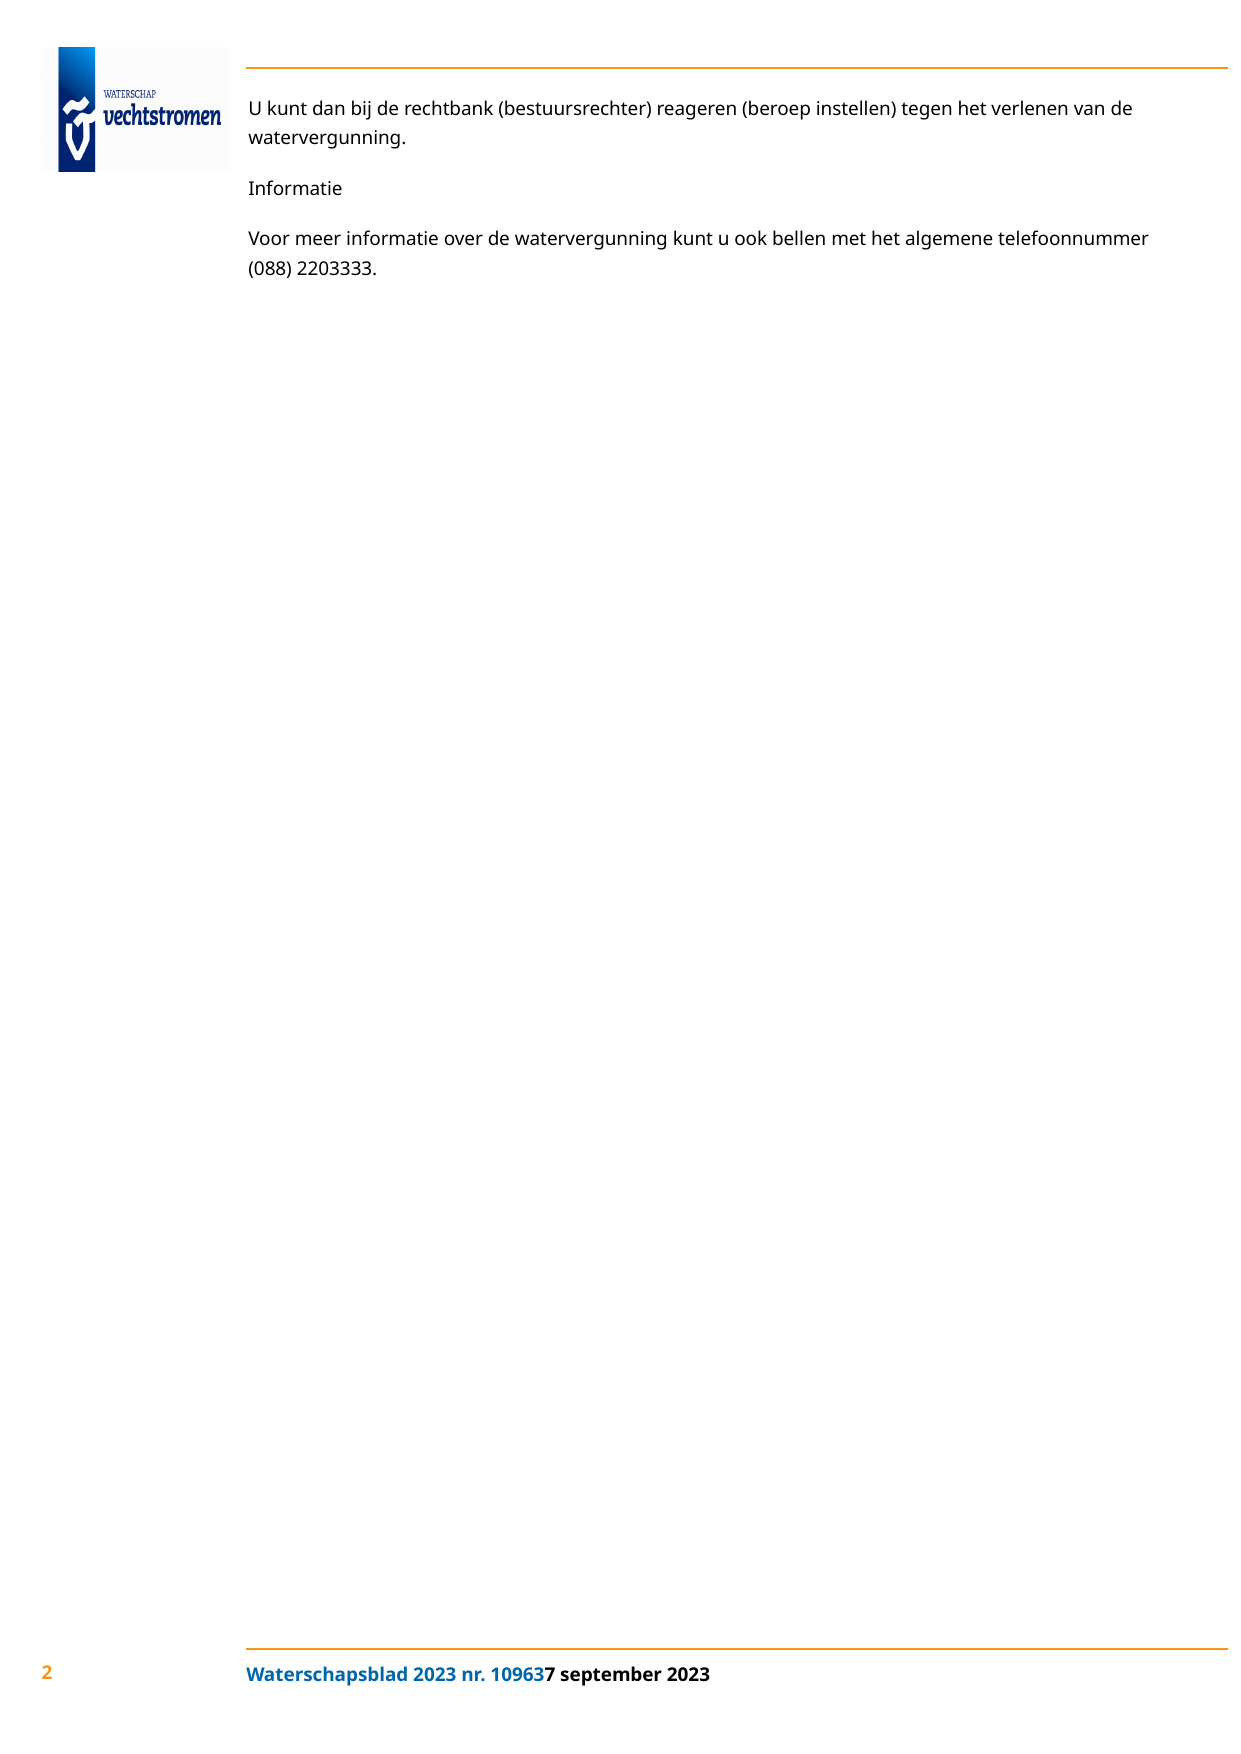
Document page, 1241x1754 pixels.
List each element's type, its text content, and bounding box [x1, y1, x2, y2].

text Voor meer informatie over de watervergunning kunt u ook bellen met het algemene telefoonnummer (088) 2203333. [248, 225, 1152, 281]
text Informatie [248, 175, 1152, 201]
text U kunt dan bij de rechtbank (bestuursrechter) reageren (beroep instellen) tegen het verlenen van de watervergunning. [248, 95, 1152, 150]
picture [41, 47, 231, 172]
